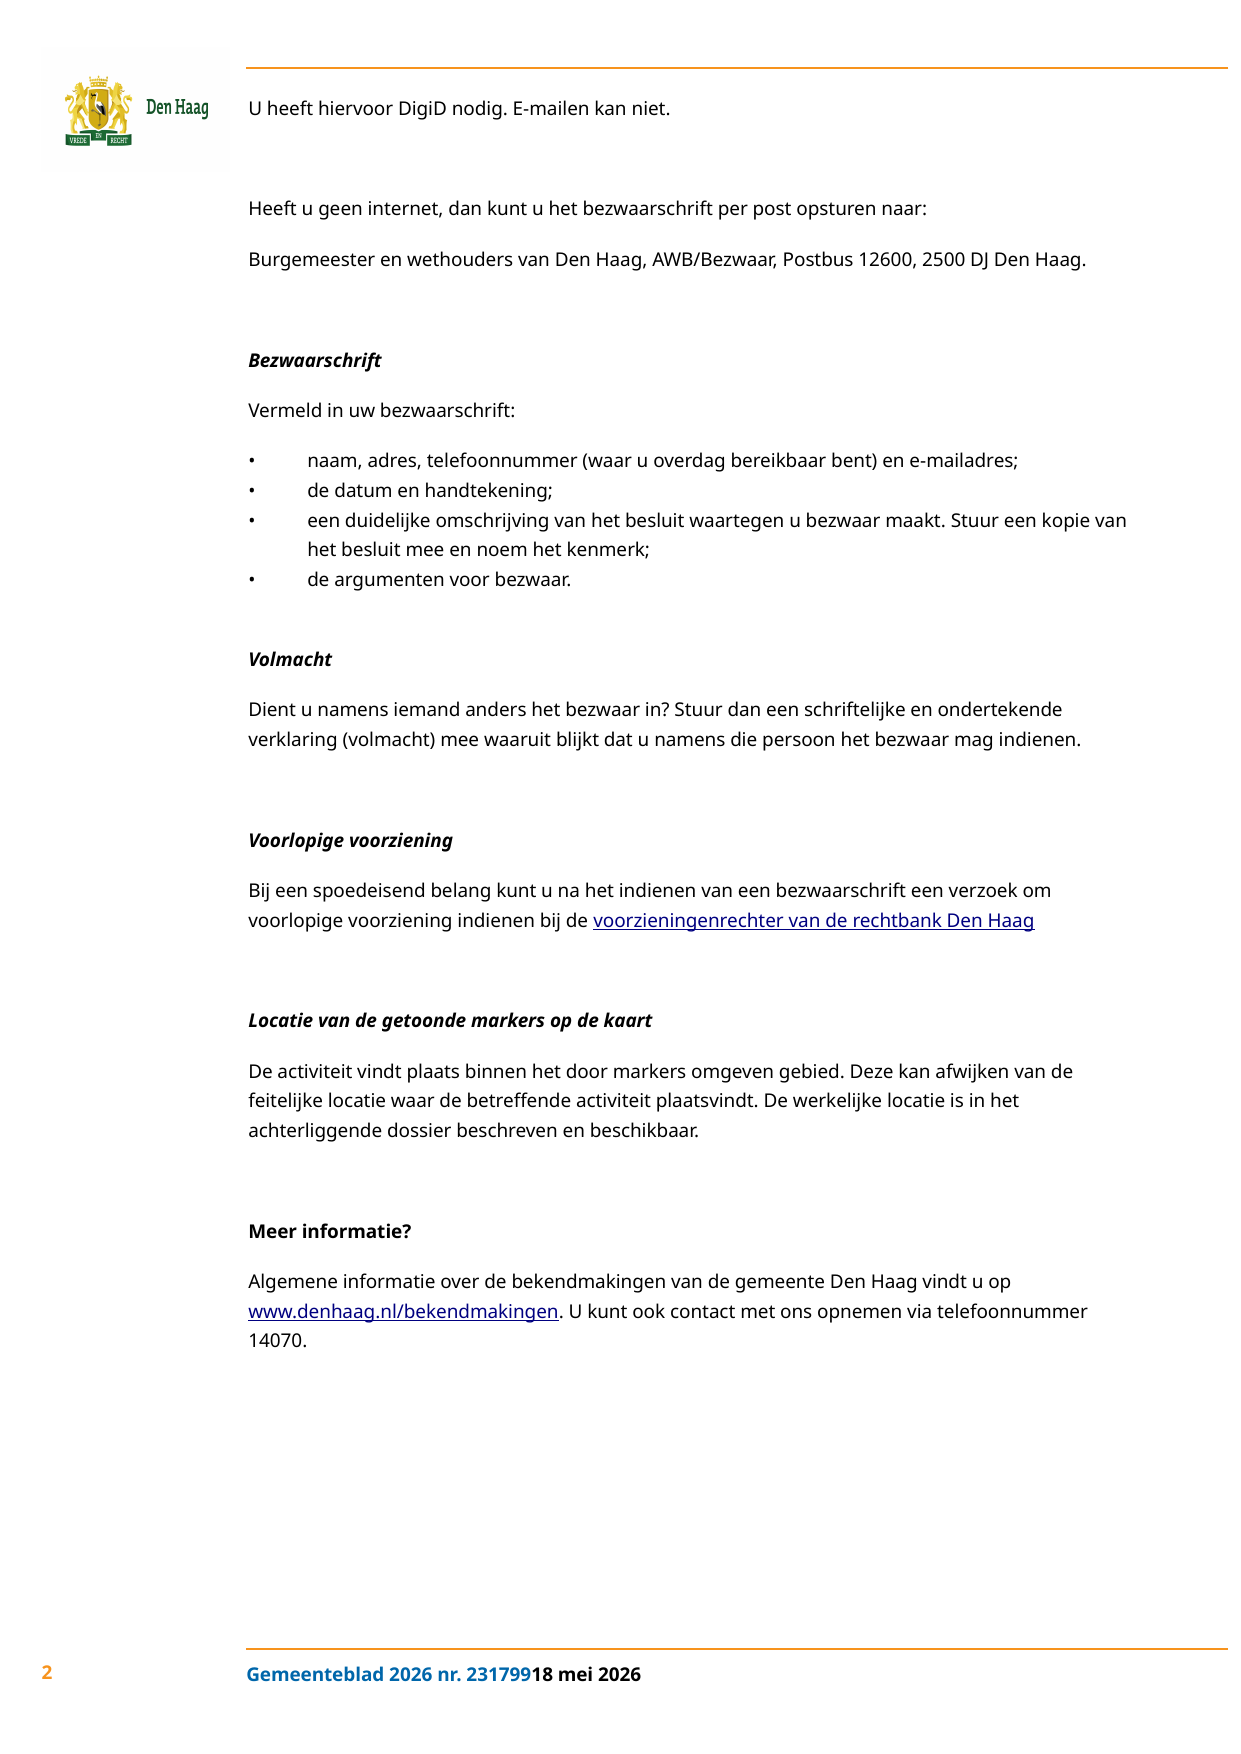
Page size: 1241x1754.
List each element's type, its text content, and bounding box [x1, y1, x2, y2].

text U heeft hiervoor DigiD nodig. E-mailen kan niet. [248, 95, 1152, 121]
list naam, adres, telefoonnummer (waar u overdag bereikbaar bent) en e-mailadres; [248, 448, 1152, 473]
list de argumenten voor bezwaar. [248, 566, 1152, 592]
text Bij een spoedeisend belang kunt u na het indienen van een bezwaarschrift een verzoek om voorlopige voorziening indienen bij de voorzieningenrechter van de rechtbank Den Haag [248, 877, 1152, 933]
text Locatie van de getoonde markers op de kaart [248, 1008, 1152, 1033]
text Algemene informatie over de bekendmakingen van de gemeente Den Haag vindt u op www.denhaag.nl/bekendmakingen. U kunt ook contact met ons opnemen via telefoonnummer 14070. [248, 1268, 1152, 1353]
list een duidelijke omschrijving van het besluit waartegen u bezwaar maakt. Stuur een kopie van het besluit mee en noem het kenmerk; [248, 507, 1152, 562]
text Voorlopige voorziening [248, 827, 1152, 853]
list de datum en handtekening; [248, 477, 1152, 503]
text Vermeld in uw bezwaarschrift: [248, 397, 1152, 423]
text Heeft u geen internet, dan kunt u het bezwaarschrift per post opsturen naar: [248, 196, 1152, 221]
text Volmacht [248, 646, 1152, 672]
text Burgemeester en wethouders van Den Haag, AWB/Bezwaar, Postbus 12600, 2500 DJ Den Haag. [248, 246, 1152, 272]
text Bezwaarschrift [248, 347, 1152, 373]
text Meer informatie? [248, 1218, 1152, 1244]
picture [41, 47, 231, 172]
text Dient u namens iemand anders het bezwaar in? Stuur dan een schriftelijke en ondertekende verklaring (volmacht) mee waaruit blijkt dat u namens die persoon het bezwaar mag indienen. [248, 696, 1152, 752]
text De activiteit vindt plaats binnen het door markers omgeven gebied. Deze kan afwijken van de feitelijke locatie waar de betreffende activiteit plaatsvindt. De werkelijke locatie is in het achterliggende dossier beschreven en beschikbaar. [248, 1058, 1152, 1143]
